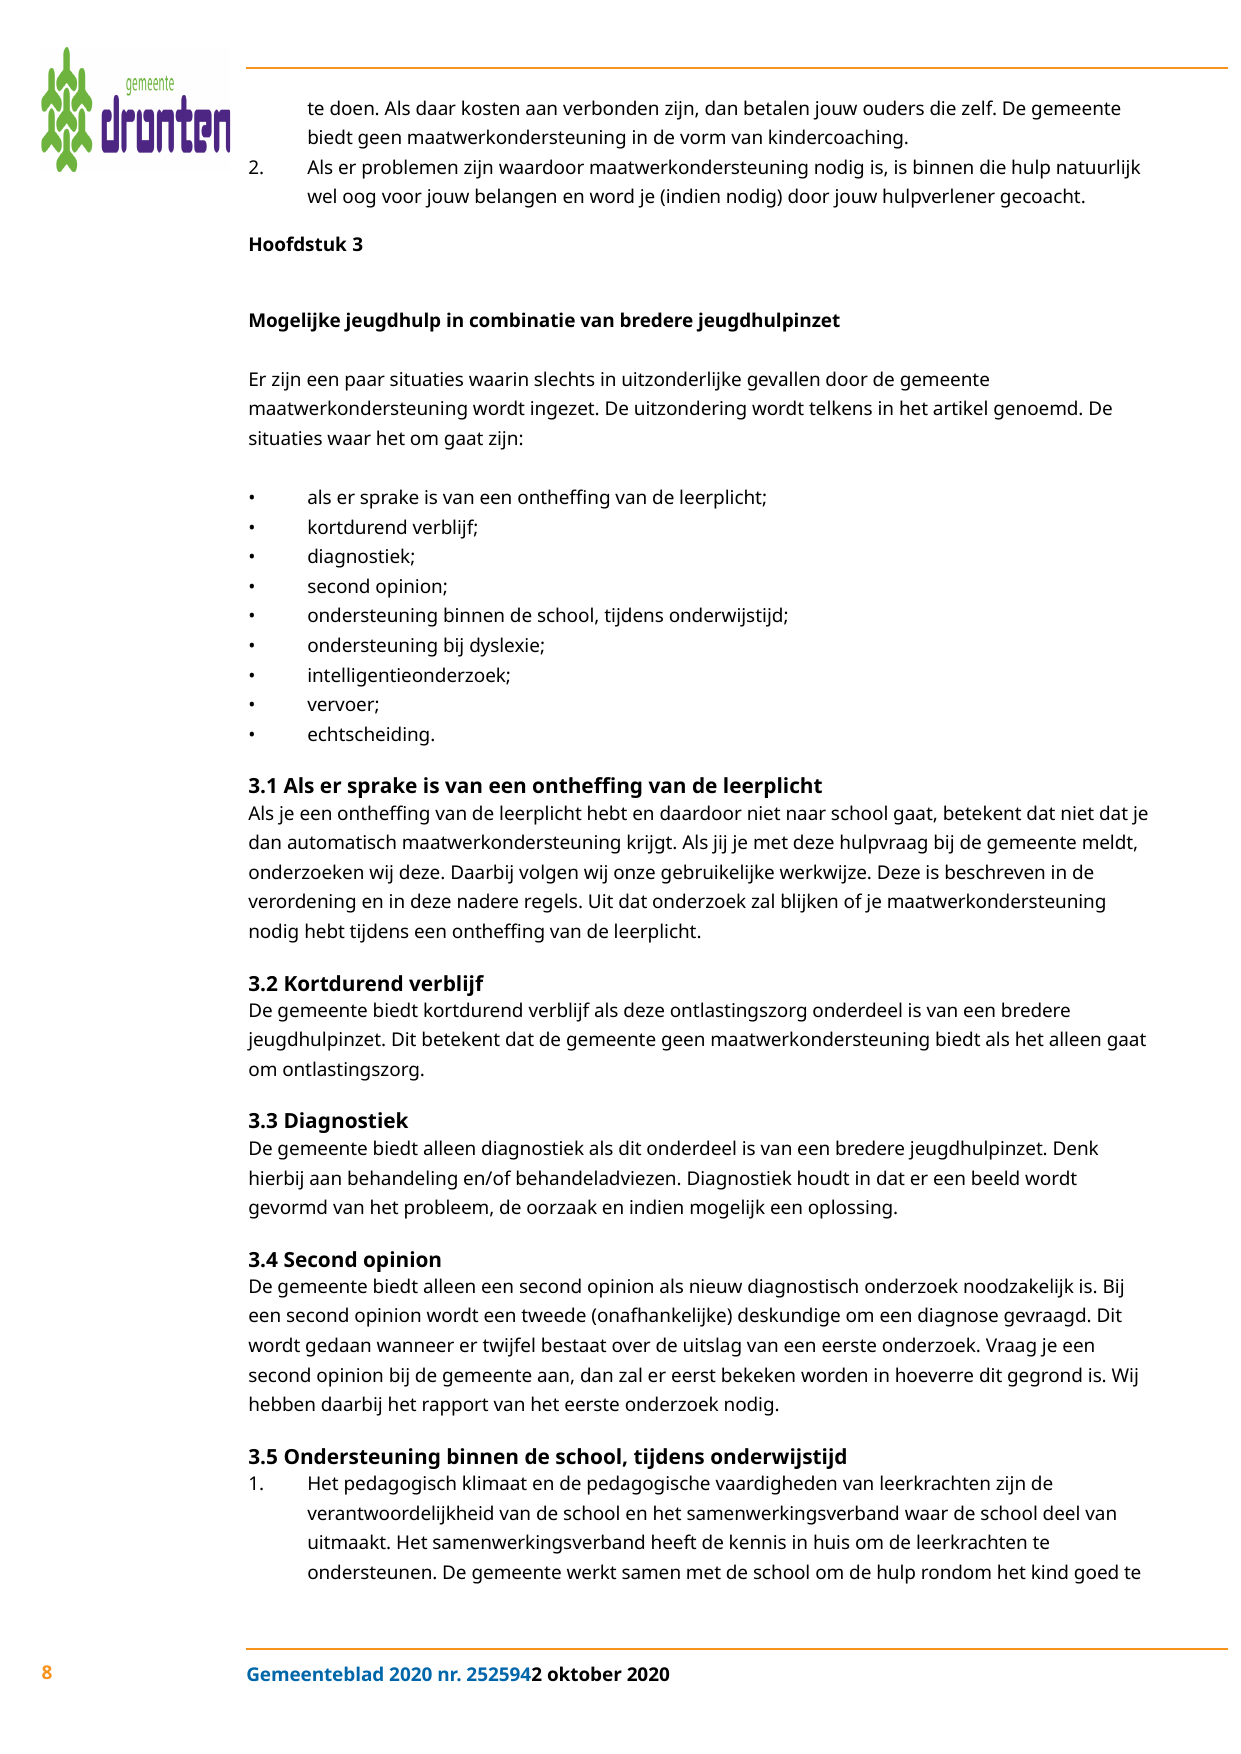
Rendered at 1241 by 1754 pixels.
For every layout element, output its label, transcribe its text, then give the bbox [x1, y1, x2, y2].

list Als er problemen zijn waardoor maatwerkondersteuning nodig is, is binnen die hulp natuurlijk wel oog voor jouw belangen en word je (indien nodig) door jouw hulpverlener gecoacht. [248, 154, 1152, 209]
list kortdurend verblijf; [248, 514, 1152, 540]
text De gemeente biedt kortdurend verblijf als deze ontlastingszorg onderdeel is van een bredere jeugdhulpinzet. Dit betekent dat de gemeente geen maatwerkondersteuning biedt als het alleen gaat om ontlastingszorg. [248, 997, 1152, 1082]
list echtscheiding. [248, 721, 1152, 747]
list intelligentieonderzoek; [248, 662, 1152, 688]
text De gemeente biedt alleen een second opinion als nieuw diagnostisch onderzoek noodzakelijk is. Bij een second opinion wordt een tweede (onafhankelijke) deskundige om een diagnose gevraagd. Dit wordt gedaan wanneer er twijfel bestaat over de uitslag van een eerste onderzoek. Vraag je een second opinion bij de gemeente aan, dan zal er eerst bekeken worden in hoeverre dit gegrond is. Wij hebben daarbij het rapport van het eerste onderzoek nodig. [248, 1273, 1152, 1417]
list second opinion; [248, 573, 1152, 599]
list te doen. Als daar kosten aan verbonden zijn, dan betalen jouw ouders die zelf. De gemeente biedt geen maatwerkondersteuning in de vorm van kindercoaching. [248, 95, 1152, 150]
text De gemeente biedt alleen diagnostiek als dit onderdeel is van een bredere jeugdhulpinzet. Denk hierbij aan behandeling en/of behandeladviezen. Diagnostiek houdt in dat er een beeld wordt gevormd van het probleem, de oorzaak en indien mogelijk een oplossing. [248, 1135, 1152, 1220]
text Er zijn een paar situaties waarin slechts in uitzonderlijke gevallen door de gemeente maatwerkondersteuning wordt ingezet. De uitzondering wordt telkens in het artikel genoemd. De situaties waar het om gaat zijn: [248, 366, 1152, 451]
list vervoer; [248, 691, 1152, 717]
text Als je een ontheffing van de leerplicht hebt en daardoor niet naar school gaat, betekent dat niet dat je dan automatisch maatwerkondersteuning krijgt. Als jij je met deze hulpvraag bij de gemeente meldt, onderzoeken wij deze. Daarbij volgen wij onze gebruikelijke werkwijze. Deze is beschreven in de verordening en in deze nadere regels. Uit dat onderzoek zal blijken of je maatwerkondersteuning nodig hebt tijdens een ontheffing van de leerplicht. [248, 800, 1152, 944]
list ondersteuning binnen de school, tijdens onderwijstijd; [248, 603, 1152, 628]
text 3.3 Diagnostiek [248, 1107, 1152, 1135]
text 3.4 Second opinion [248, 1245, 1152, 1273]
list diagnostiek; [248, 543, 1152, 569]
list als er sprake is van een ontheffing van de leerplicht; [248, 484, 1152, 510]
text 3.1 Als er sprake is van een ontheffing van de leerplicht [248, 771, 1152, 800]
list Het pedagogisch klimaat en de pedagogische vaardigheden van leerkrachten zijn de verantwoordelijkheid van de school en het samenwerkingsverband waar de school deel van uitmaakt. Het samenwerkingsverband heeft de kennis in huis om de leerkrachten te ondersteunen. De gemeente werkt samen met de school om de hulp rondom het kind goed te [248, 1470, 1152, 1585]
text 3.2 Kortdurend verblijf [248, 969, 1152, 997]
text Hoofdstuk 3 [248, 229, 1152, 258]
text Mogelijke jeugdhulp in combinatie van bredere jeugdhulpinzet [248, 307, 1152, 333]
text 3.5 Ondersteuning binnen de school, tijdens onderwijstijd [248, 1442, 1152, 1470]
picture [41, 47, 231, 172]
list ondersteuning bij dyslexie; [248, 632, 1152, 658]
